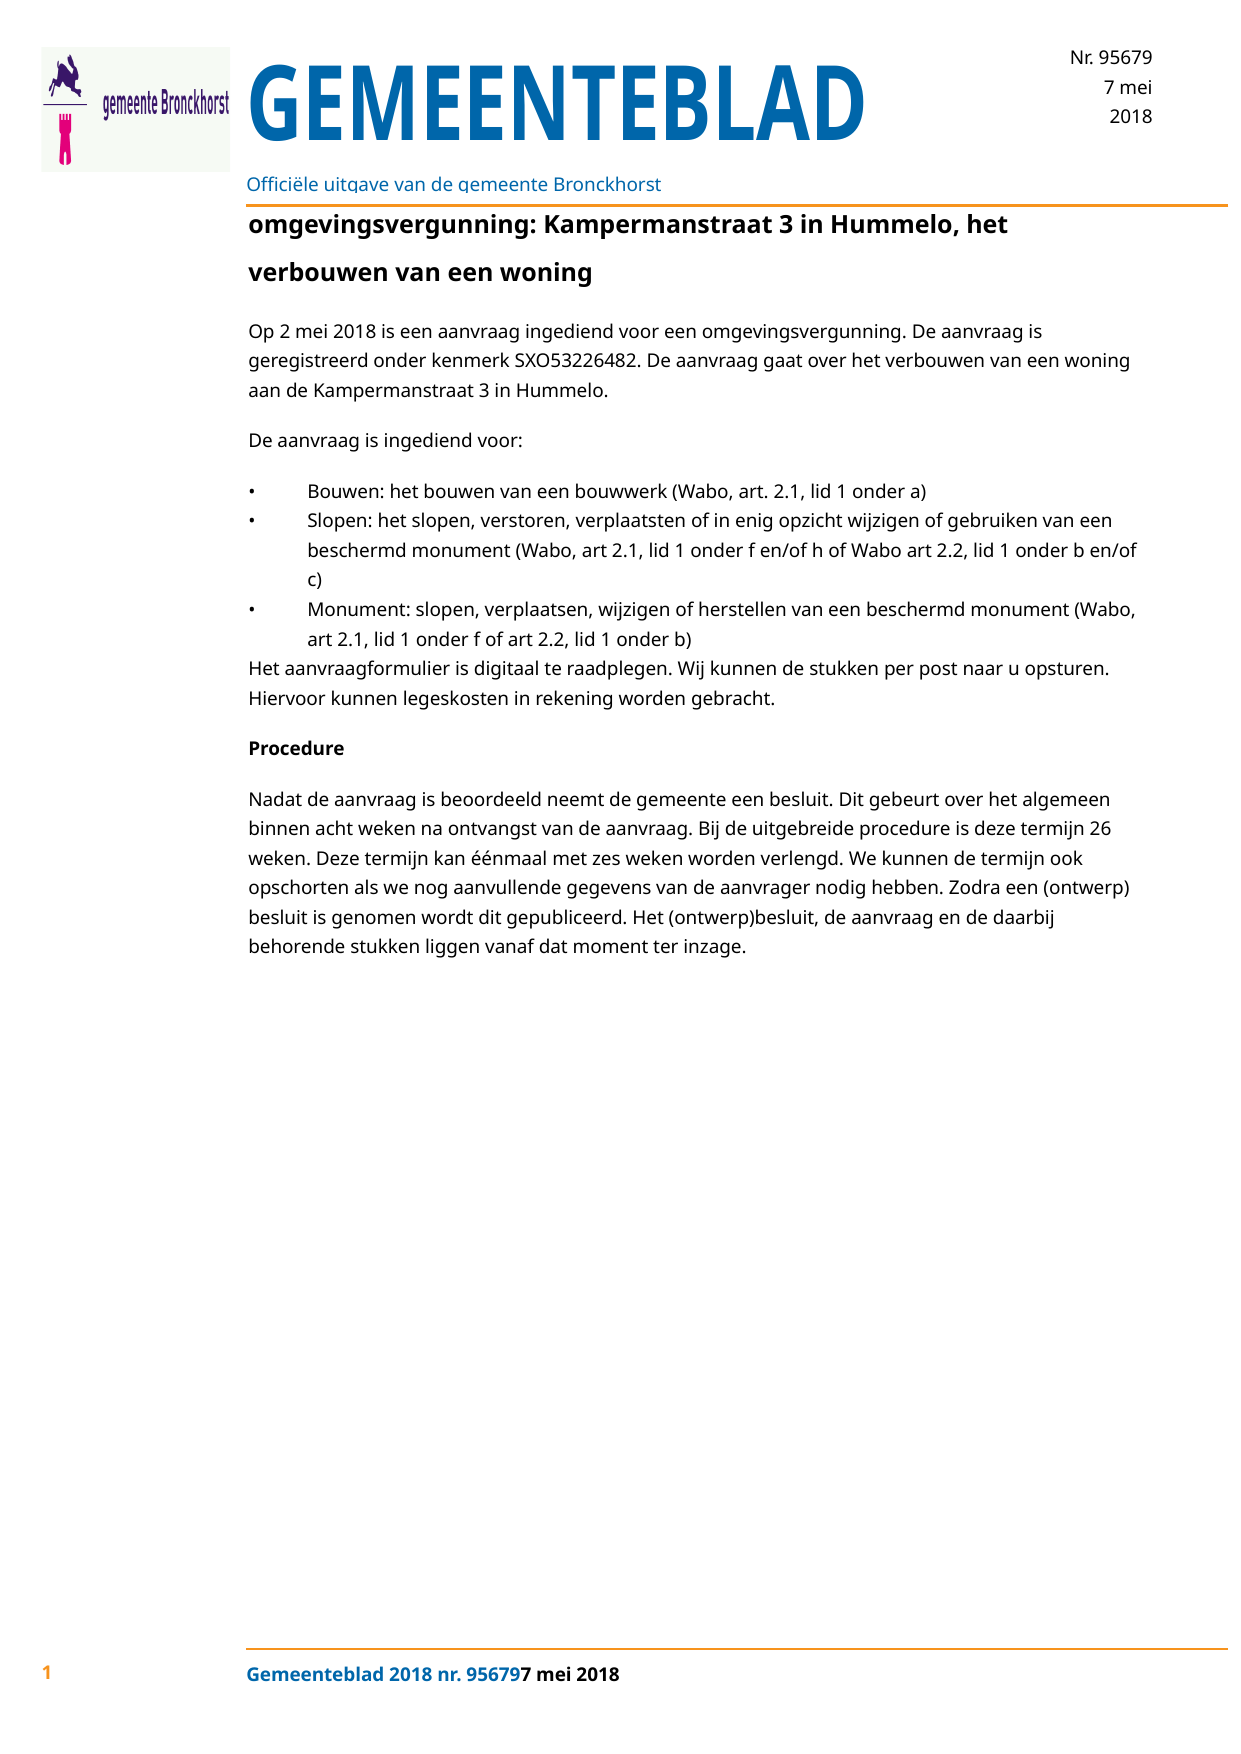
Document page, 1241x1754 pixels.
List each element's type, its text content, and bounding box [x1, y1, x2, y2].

list Slopen: het slopen, verstoren, verplaatsten of in enig opzicht wijzigen of gebruiken van een beschermd monument (Wabo, art 2.1, lid 1 onder f en/of h of Wabo art 2.2, lid 1 onder b en/of c) [248, 507, 1152, 592]
text Procedure [248, 735, 1152, 761]
picture [41, 47, 231, 172]
text Nadat de aanvraag is beoordeeld neemt de gemeente een besluit. Dit gebeurt over het algemeen binnen acht weken na ontvangst van de aanvraag. Bij de uitgebreide procedure is deze termijn 26 weken. Deze termijn kan éénmaal met zes weken worden verlengd. We kunnen de termijn ook opschorten als we nog aanvullende gegevens van de aanvrager nodig hebben. Zodra een (ontwerp) besluit is genomen wordt dit gepubliceerd. Het (ontwerp)besluit, de aanvraag en de daarbij behorende stukken liggen vanaf dat moment ter inzage. [248, 786, 1152, 959]
text Het aanvraagformulier is digitaal te raadplegen. Wij kunnen de stukken per post naar u opsturen. Hiervoor kunnen legeskosten in rekening worden gebracht. [248, 655, 1152, 711]
text De aanvraag is ingediend voor: [248, 427, 1152, 453]
text Op 2 mei 2018 is een aanvraag ingediend voor een omgevingsvergunning. De aanvraag is geregistreerd onder kenmerk SXO53226482. De aanvraag gaat over het verbouwen van een woning aan de Kampermanstraat 3 in Hummelo. [248, 318, 1152, 403]
text omgevingsvergunning: Kampermanstraat 3 in Hummelo, het verbouwen van een woning [248, 207, 1152, 288]
list Monument: slopen, verplaatsen, wijzigen of herstellen van een beschermd monument (Wabo, art 2.1, lid 1 onder f of art 2.2, lid 1 onder b) [248, 596, 1152, 652]
list Bouwen: het bouwen van een bouwwerk (Wabo, art. 2.1, lid 1 onder a) [248, 478, 1152, 504]
